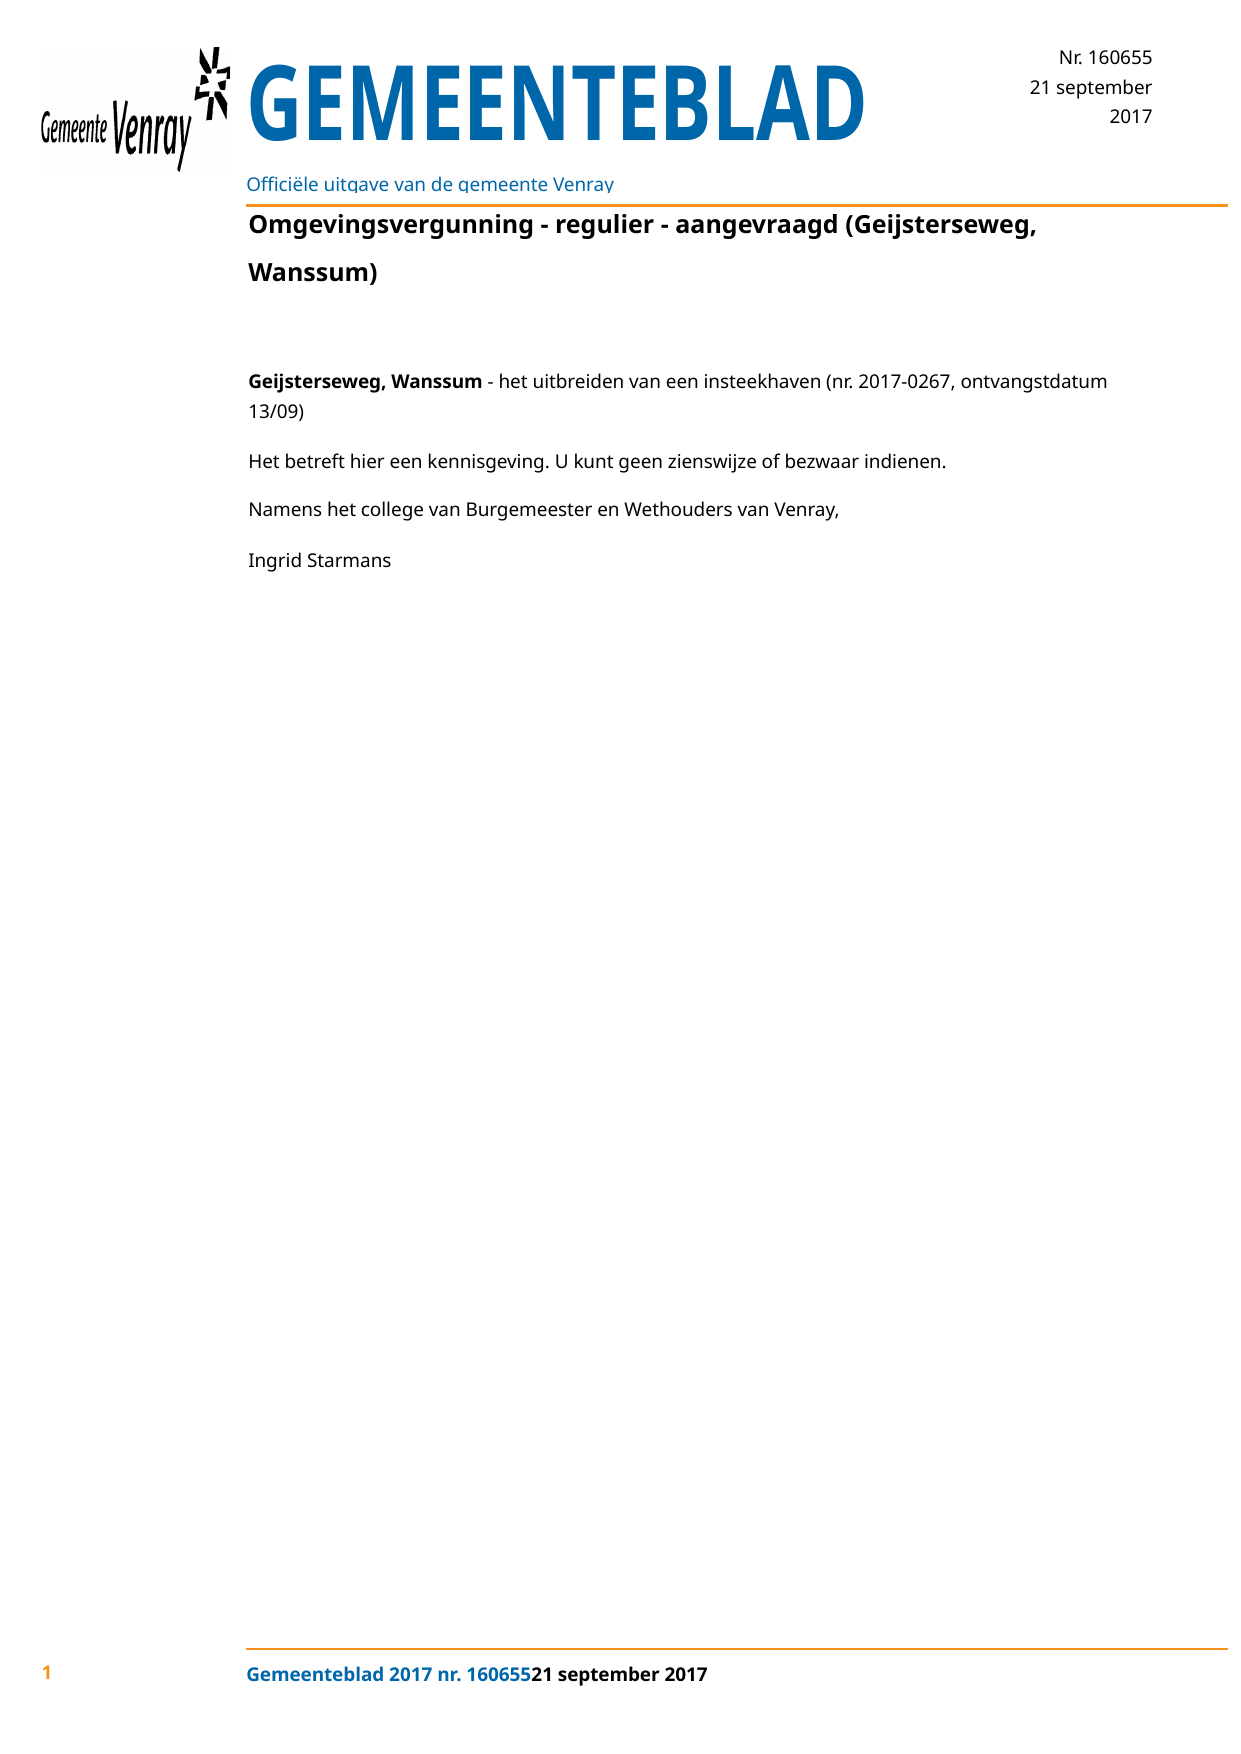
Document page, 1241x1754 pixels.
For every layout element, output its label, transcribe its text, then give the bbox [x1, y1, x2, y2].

text Namens het college van Burgemeester en Wethouders van Venray, [248, 496, 1152, 522]
picture [41, 47, 231, 172]
text Ingrid Starmans [248, 548, 1152, 573]
text Geijsterseweg, Wanssum - het uitbreiden van een insteekhaven (nr. 2017-0267, ontvangstdatum 13/09) [248, 368, 1152, 424]
text Omgevingsvergunning - regulier - aangevraagd (Geijsterseweg, Wanssum) [248, 207, 1152, 288]
text Het betreft hier een kennisgeving. U kunt geen zienswijze of bezwaar indienen. [248, 448, 1152, 474]
